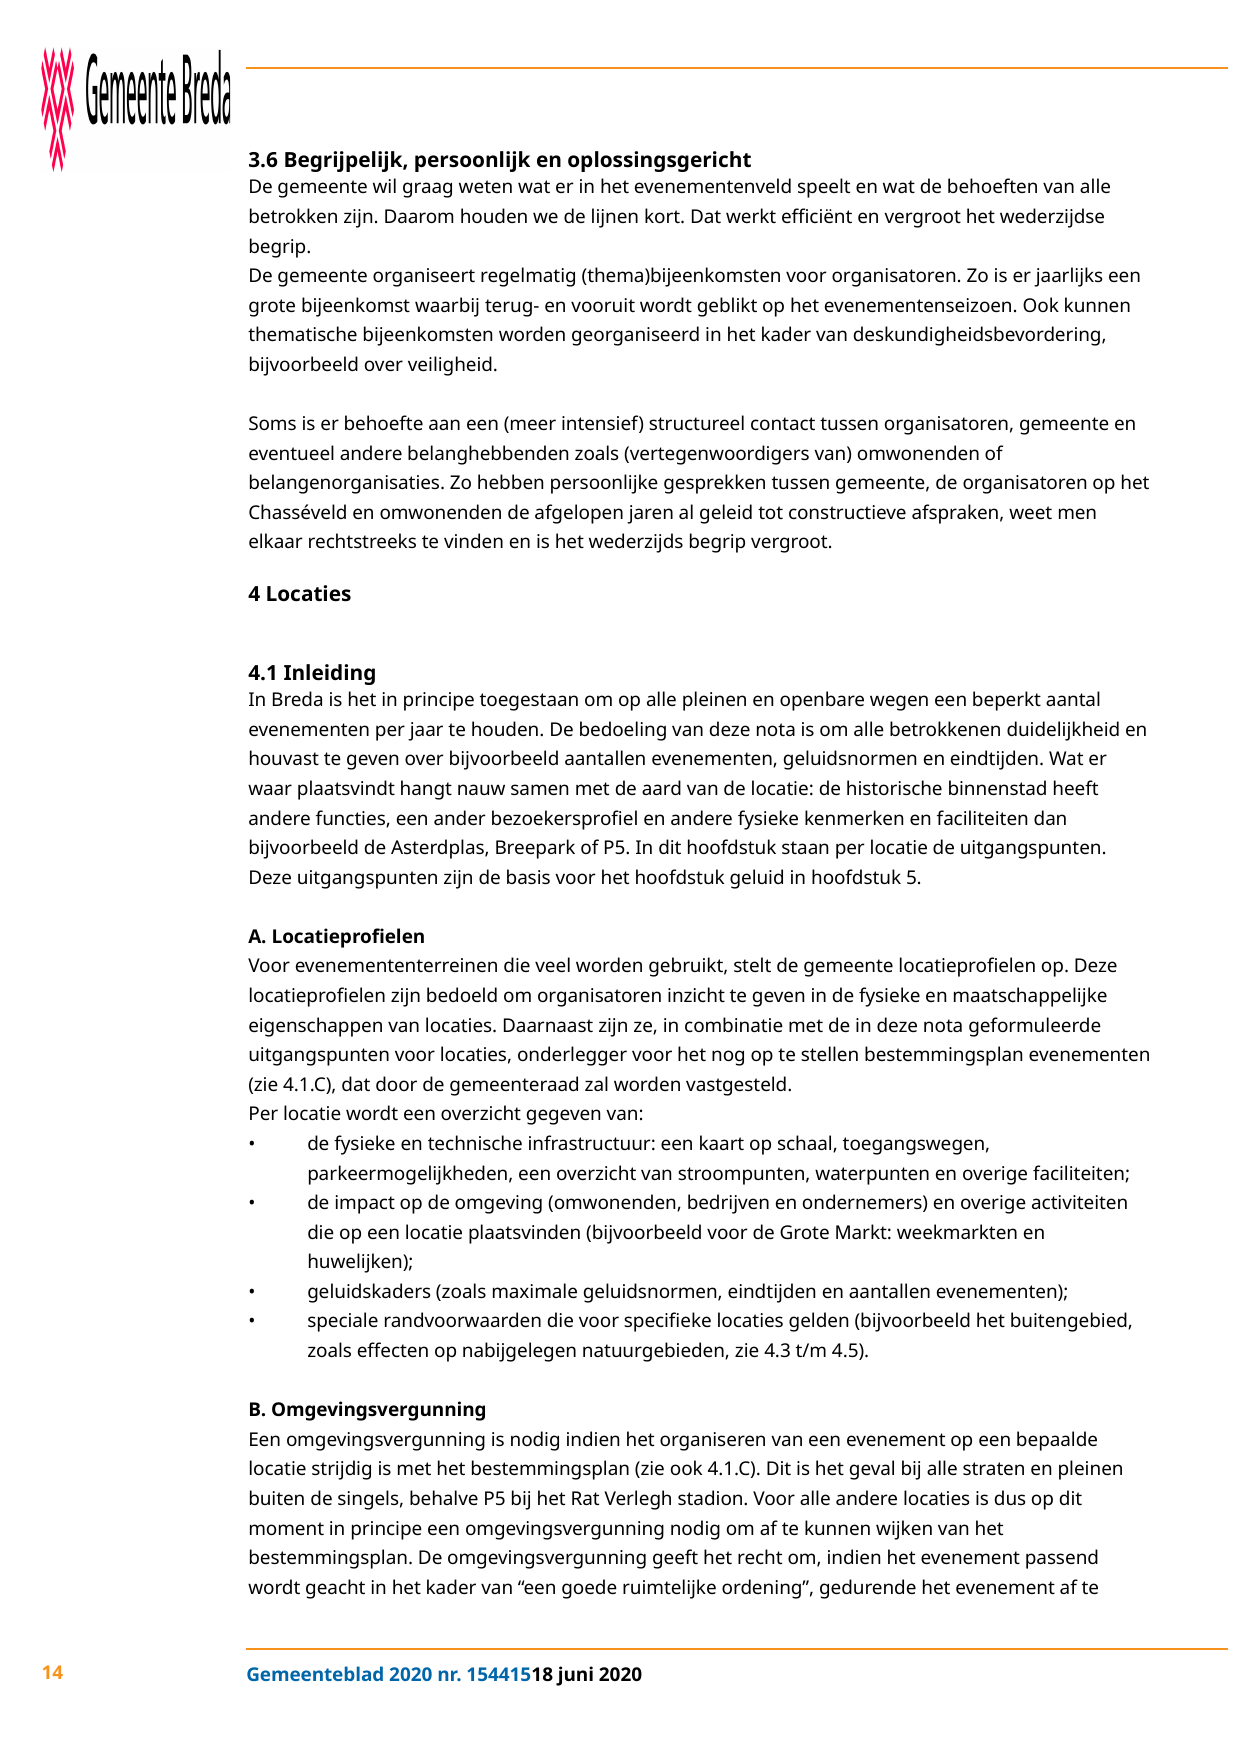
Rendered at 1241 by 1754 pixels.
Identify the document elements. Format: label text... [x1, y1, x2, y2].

list speciale randvoorwaarden die voor specifieke locaties gelden (bijvoorbeeld het buitengebied, zoals effecten op nabijgelegen natuurgebieden, zie 4.3 t/m 4.5). [248, 1308, 1152, 1363]
list geluidskaders (zoals maximale geluidsnormen, eindtijden en aantallen evenementen); [248, 1278, 1152, 1304]
text 3.6 Begrijpelijk, persoonlijk en oplossingsgericht [248, 145, 1152, 174]
text Soms is er behoefte aan een (meer intensief) structureel contact tussen organisatoren, gemeente en eventueel andere belanghebbenden zoals (vertegenwoordigers van) omwonenden of belangenorganisaties. Zo hebben persoonlijke gesprekken tussen gemeente, de organisatoren op het Chasséveld en omwonenden de afgelopen jaren al geleid tot constructieve afspraken, weet men elkaar rechtstreeks te vinden en is het wederzijds begrip vergroot. [248, 410, 1152, 554]
text A. Locatieprofielen [248, 923, 1152, 949]
text Voor evenemententerreinen die veel worden gebruikt, stelt de gemeente locatieprofielen op. Deze locatieprofielen zijn bedoeld om organisatoren inzicht te geven in de fysieke en maatschappelijke eigenschappen van locaties. Daarnaast zijn ze, in combinatie met de in deze nota geformuleerde uitgangspunten voor locaties, onderlegger voor het nog op te stellen bestemmingsplan evenementen (zie 4.1.C), dat door de gemeenteraad zal worden vastgesteld. [248, 953, 1152, 1097]
text De gemeente organiseert regelmatig (thema)bijeenkomsten voor organisatoren. Zo is er jaarlijks een grote bijeenkomst waarbij terug- en vooruit wordt geblikt op het evenementenseizoen. Ook kunnen thematische bijeenkomsten worden georganiseerd in het kader van deskundigheidsbevordering, bijvoorbeeld over veiligheid. [248, 262, 1152, 377]
text Een omgevingsvergunning is nodig indien het organiseren van een evenement op een bepaalde locatie strijdig is met het bestemmingsplan (zie ook 4.1.C). Dit is het geval bij alle straten en pleinen buiten de singels, behalve P5 bij het Rat Verlegh stadion. Voor alle andere locaties is dus op dit moment in principe een omgevingsvergunning nodig om af te kunnen wijken van het bestemmingsplan. De omgevingsvergunning geeft het recht om, indien het evenement passend wordt geacht in het kader van “een goede ruimtelijke ordening”, gedurende het evenement af te [248, 1426, 1152, 1599]
picture [41, 47, 231, 172]
text Per locatie wordt een overzicht gegeven van: [248, 1101, 1152, 1126]
text In Breda is het in principe toegestaan om op alle pleinen en openbare wegen een beperkt aantal evenementen per jaar te houden. De bedoeling van deze nota is om alle betrokkenen duidelijkheid en houvast te geven over bijvoorbeeld aantallen evenementen, geluidsnormen en eindtijden. Wat er waar plaatsvindt hangt nauw samen met de aard van de locatie: de historische binnenstad heeft andere functies, een ander bezoekersprofiel en andere fysieke kenmerken en faciliteiten dan bijvoorbeeld de Asterdplas, Breepark of P5. In dit hoofdstuk staan per locatie de uitgangspunten. Deze uitgangspunten zijn de basis voor het hoofdstuk geluid in hoofdstuk 5. [248, 686, 1152, 889]
list de fysieke en technische infrastructuur: een kaart op schaal, toegangswegen, parkeermogelijkheden, een overzicht van stroompunten, waterpunten en overige faciliteiten; [248, 1130, 1152, 1185]
text 4 Locaties [248, 579, 1152, 607]
text 4.1 Inleiding [248, 658, 1152, 686]
text De gemeente wil graag weten wat er in het evenementenveld speelt en wat de behoeften van alle betrokken zijn. Daarom houden we de lijnen kort. Dat werkt efficiënt en vergroot het wederzijdse begrip. [248, 174, 1152, 258]
list de impact op de omgeving (omwonenden, bedrijven en ondernemers) en overige activiteiten die op een locatie plaatsvinden (bijvoorbeeld voor de Grote Markt: weekmarkten en huwelijken); [248, 1189, 1152, 1274]
text B. Omgevingsvergunning [248, 1396, 1152, 1422]
